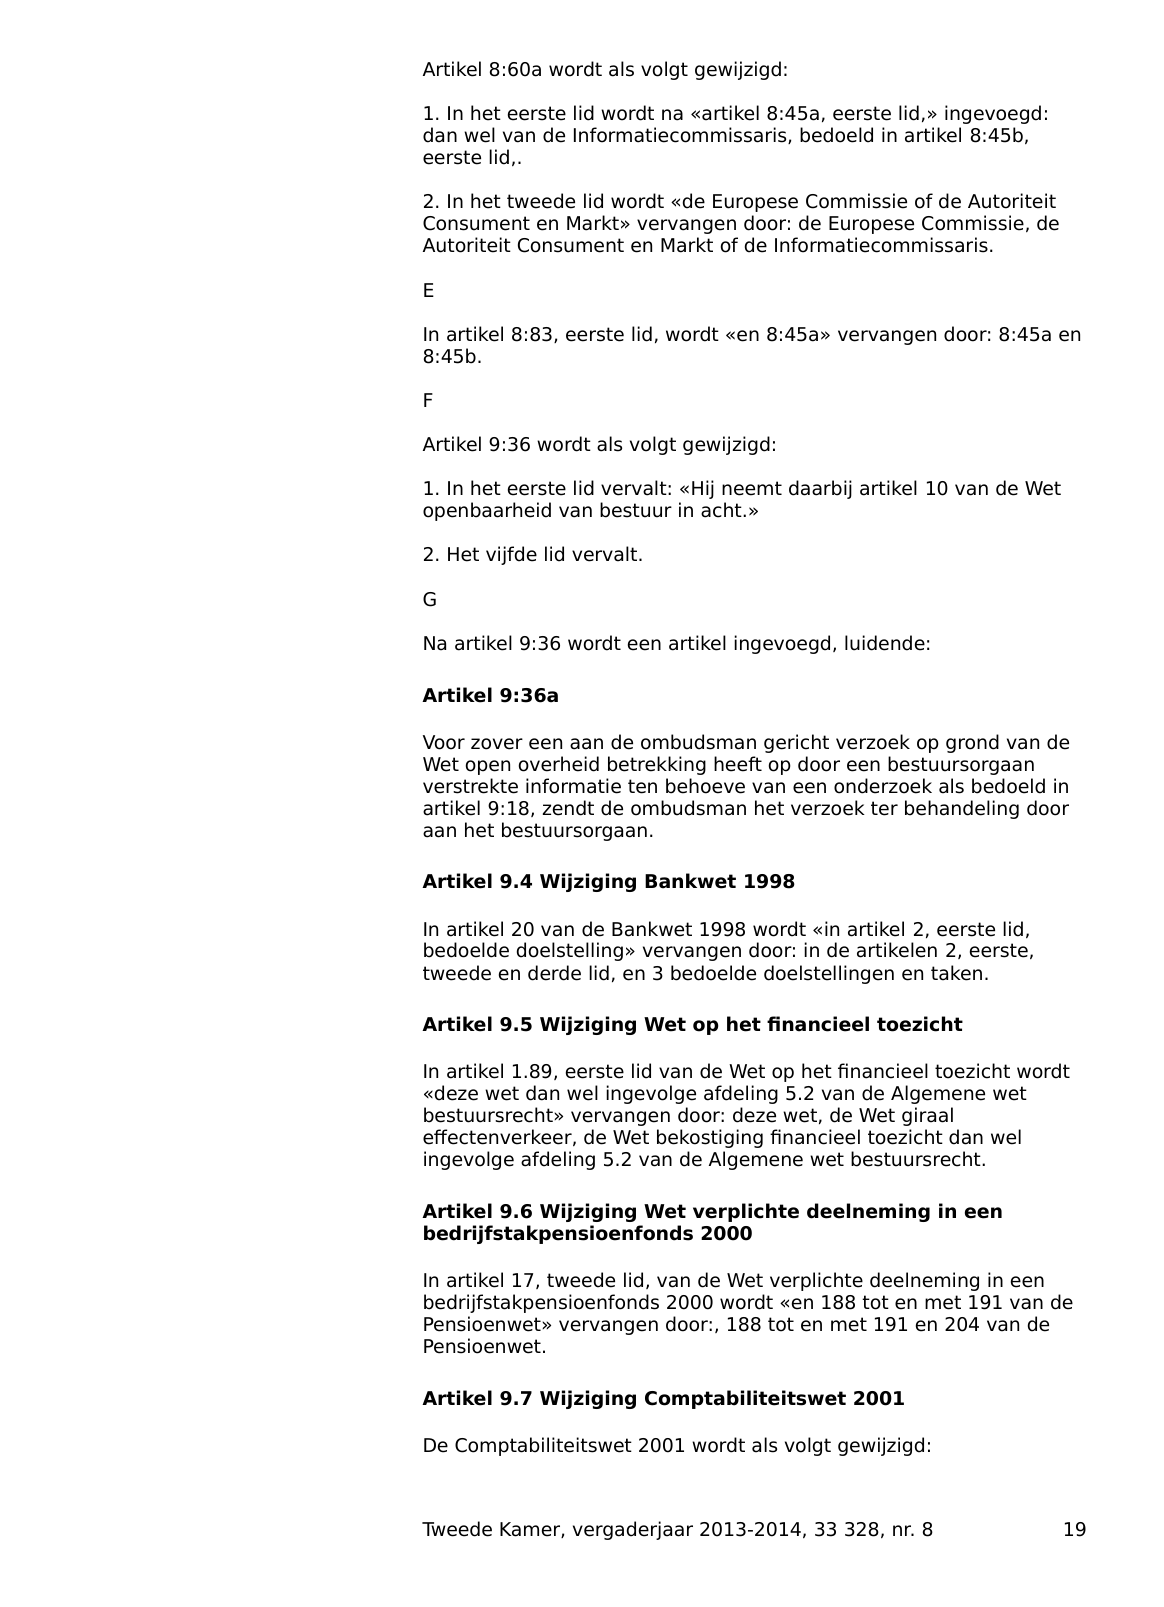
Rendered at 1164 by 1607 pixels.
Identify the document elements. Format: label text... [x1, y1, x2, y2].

text 2. In het tweede lid wordt «de Europese Commissie of de Autoriteit Consument en Markt» vervangen door: de Europese Commissie, de Autoriteit Consument en Markt of de Informatiecommissaris. [422, 191, 1087, 257]
text In artikel 17, tweede lid, van de Wet verplichte deelneming in een bedrijfstakpensioenfonds 2000 wordt «en 188 tot en met 191 van de Pensioenwet» vervangen door:, 188 tot en met 191 en 204 van de Pensioenwet. [422, 1270, 1087, 1358]
subtitle Artikel 9.4 Wijziging Bankwet 1998 [422, 871, 1087, 893]
text E [422, 279, 1087, 301]
text F [422, 390, 1087, 412]
text Artikel 9:36 wordt als volgt gewijzigd: [422, 434, 1087, 456]
subtitle Artikel 9:36a [422, 684, 1087, 707]
text G [422, 588, 1087, 610]
text Artikel 8:60a wordt als volgt gewijzigd: [422, 59, 1087, 81]
text Na artikel 9:36 wordt een artikel ingevoegd, luidende: [422, 633, 1087, 654]
text 2. Het vijfde lid vervalt. [422, 544, 1087, 566]
text 1. In het eerste lid vervalt: «Hij neemt daarbij artikel 10 van de Wet openbaarheid van bestuur in acht.» [422, 478, 1087, 522]
text In artikel 8:83, eerste lid, wordt «en 8:45a» vervangen door: 8:45a en 8:45b. [422, 324, 1087, 368]
text Voor zover een aan de ombudsman gericht verzoek op grond van de Wet open overheid betrekking heeft op door een bestuursorgaan verstrekte informatie ten behoeve van een onderzoek als bedoeld in artikel 9:18, zendt de ombudsman het verzoek ter behandeling door aan het bestuursorgaan. [422, 732, 1087, 841]
text De Comptabiliteitswet 2001 wordt als volgt gewijzigd: [422, 1435, 1087, 1457]
text In artikel 1.89, eerste lid van de Wet op het financieel toezicht wordt «deze wet dan wel ingevolge afdeling 5.2 van de Algemene wet bestuursrecht» vervangen door: deze wet, de Wet giraal effectenverkeer, de Wet bekostiging financieel toezicht dan wel ingevolge afdeling 5.2 van de Algemene wet bestuursrecht. [422, 1061, 1087, 1171]
text In artikel 20 van de Bankwet 1998 wordt «in artikel 2, eerste lid, bedoelde doelstelling» vervangen door: in de artikelen 2, eerste, tweede en derde lid, en 3 bedoelde doelstellingen en taken. [422, 918, 1087, 984]
text 1. In het eerste lid wordt na «artikel 8:45a, eerste lid,» ingevoegd: dan wel van de Informatiecommissaris, bedoeld in artikel 8:45b, eerste lid,. [422, 103, 1087, 169]
subtitle Artikel 9.6 Wijziging Wet verplichte deelneming in een bedrijfstakpensioenfonds 2000 [422, 1201, 1087, 1245]
subtitle Artikel 9.7 Wijziging Comptabiliteitswet 2001 [422, 1388, 1087, 1410]
subtitle Artikel 9.5 Wijziging Wet op het financieel toezicht [422, 1014, 1087, 1036]
